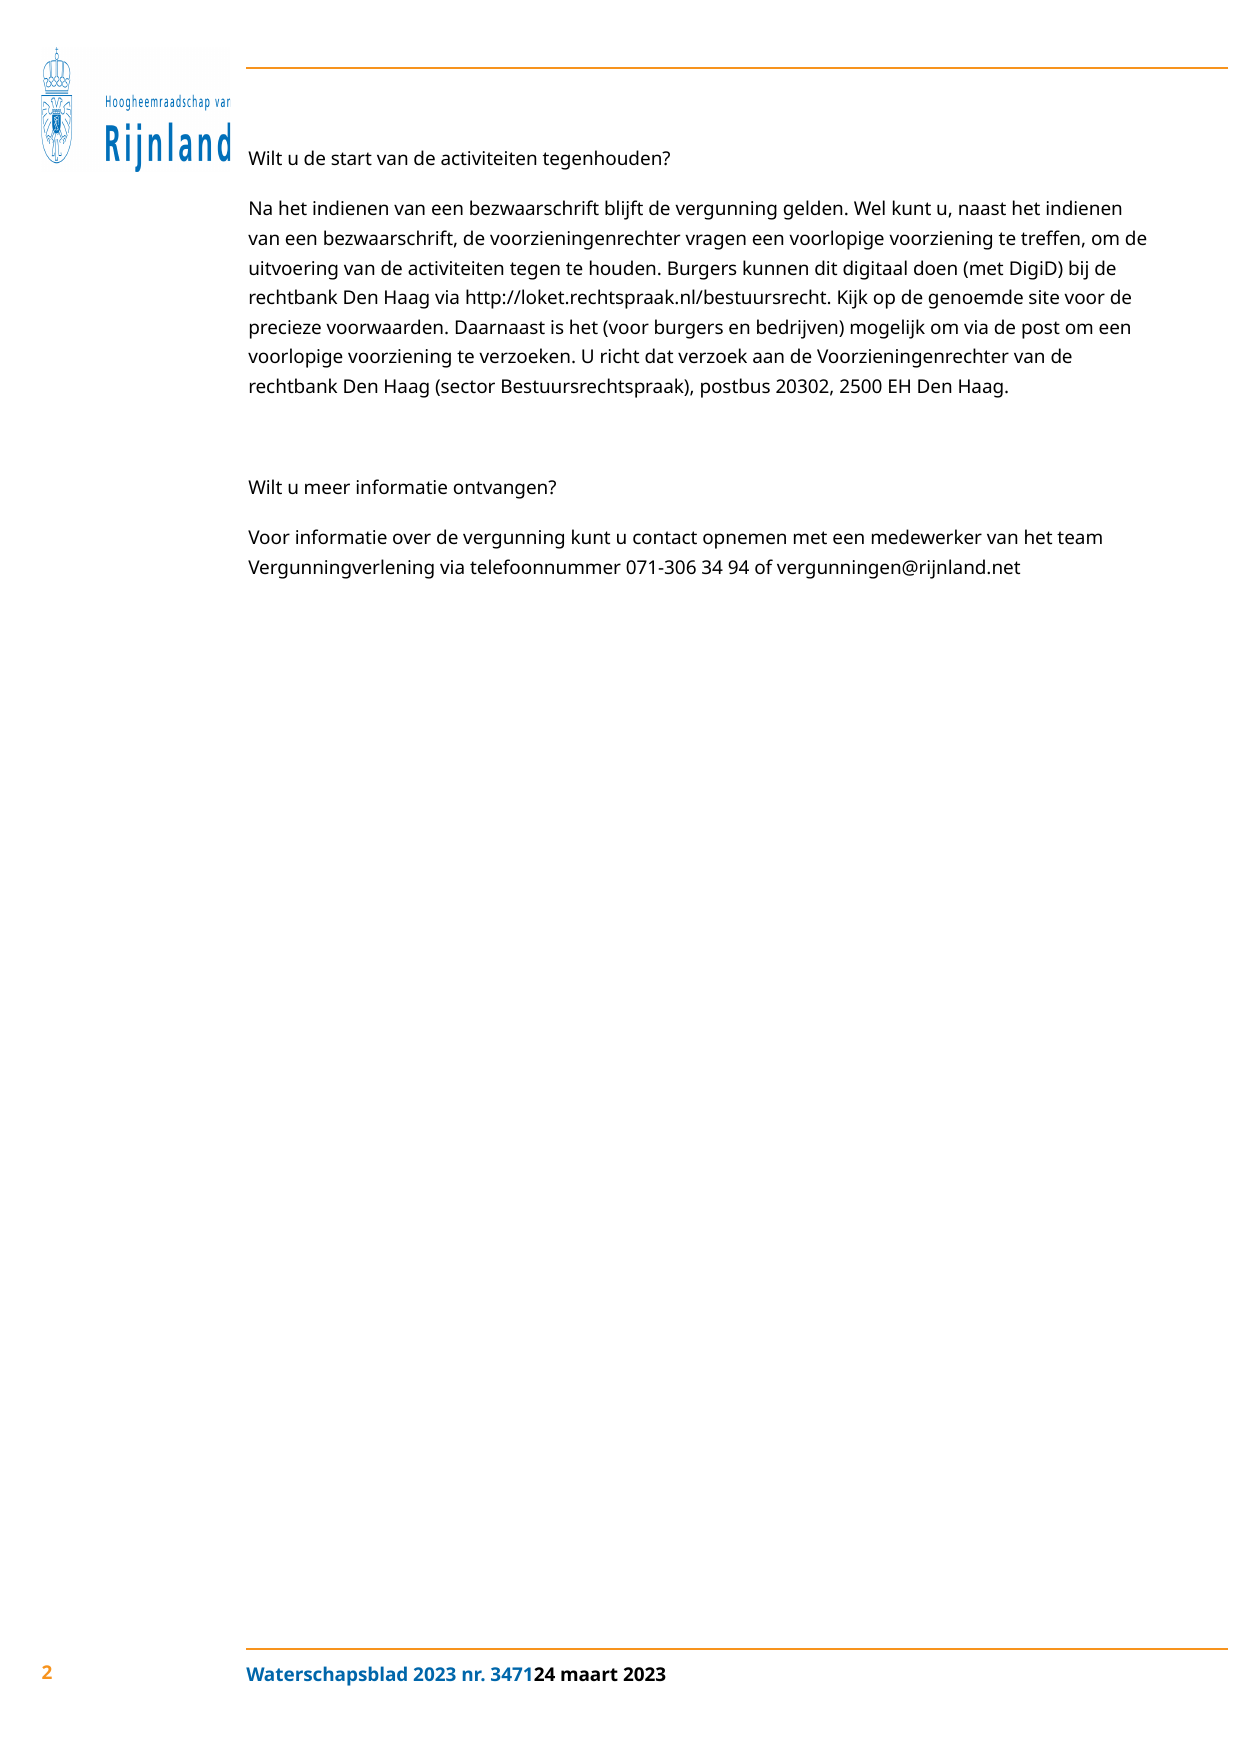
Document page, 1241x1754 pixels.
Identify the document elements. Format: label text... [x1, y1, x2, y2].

text Na het indienen van een bezwaarschrift blijft de vergunning gelden. Wel kunt u, naast het indienen van een bezwaarschrift, de voorzieningenrechter vragen een voorlopige voorziening te treffen, om de uitvoering van de activiteiten tegen te houden. Burgers kunnen dit digitaal doen (met DigiD) bij de rechtbank Den Haag via http://loket.rechtspraak.nl/bestuursrecht. Kijk op de genoemde site voor de precieze voorwaarden. Daarnaast is het (voor burgers en bedrijven) mogelijk om via de post om een voorlopige voorziening te verzoeken. U richt dat verzoek aan de Voorzieningenrechter van de rechtbank Den Haag (sector Bestuursrechtspraak), postbus 20302, 2500 EH Den Haag. [248, 196, 1152, 399]
text Wilt u de start van de activiteiten tegenhouden? [248, 145, 1152, 171]
text Wilt u meer informatie ontvangen? [248, 474, 1152, 500]
text Voor informatie over de vergunning kunt u contact opnemen met een medewerker van het team Vergunningverlening via telefoonnummer 071-306 34 94 of vergunningen@rijnland.net [248, 524, 1152, 580]
picture [41, 47, 231, 172]
